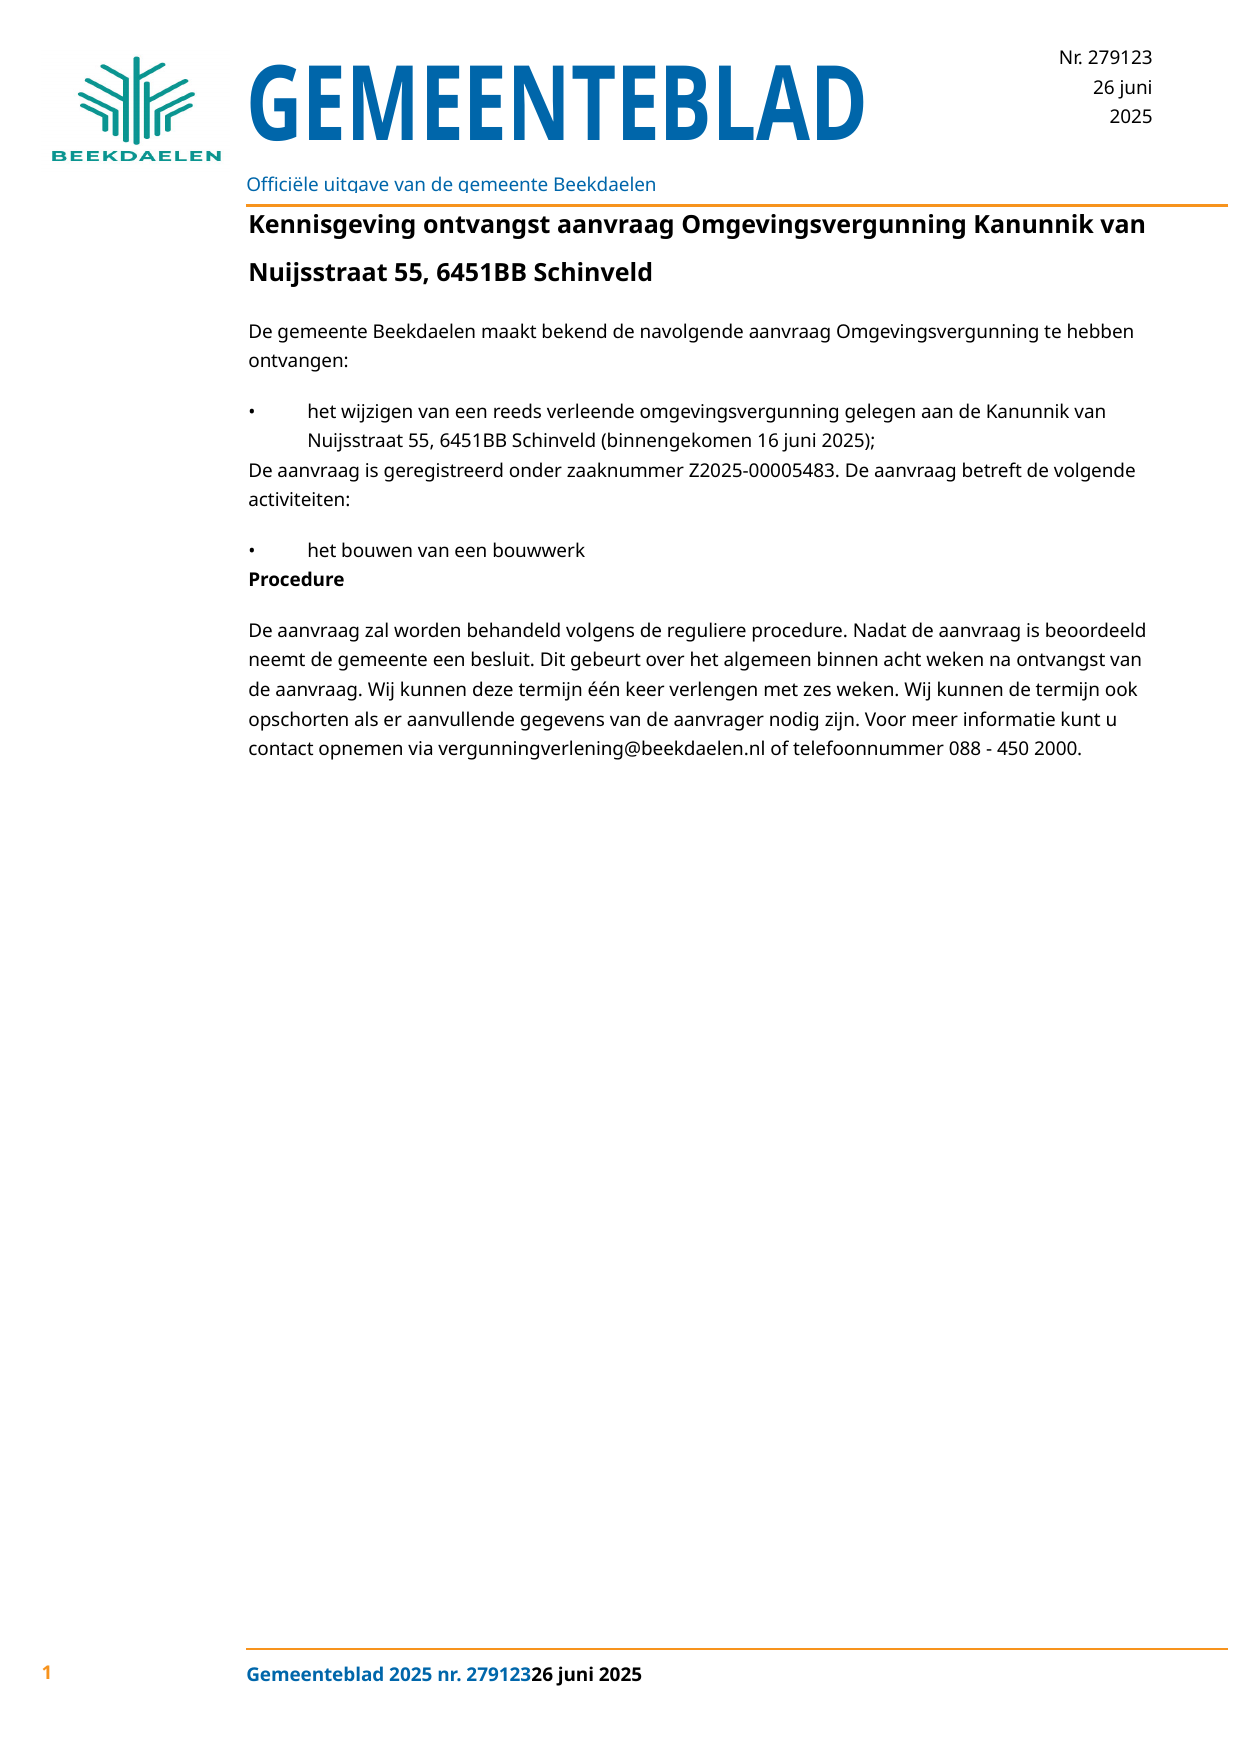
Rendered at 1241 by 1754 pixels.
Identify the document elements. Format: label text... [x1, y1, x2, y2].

text Procedure [248, 567, 1152, 592]
text De aanvraag is geregistreerd onder zaaknummer Z2025-00005483. De aanvraag betreft de volgende activiteiten: [248, 457, 1152, 512]
list het bouwen van een bouwwerk [248, 537, 1152, 563]
list het wijzigen van een reeds verleende omgevingsvergunning gelegen aan de Kanunnik van Nuijsstraat 55, 6451BB Schinveld (binnengekomen 16 juni 2025); [248, 398, 1152, 453]
picture [41, 47, 231, 172]
text Kennisgeving ontvangst aanvraag Omgevingsvergunning Kanunnik van Nuijsstraat 55, 6451BB Schinveld [248, 207, 1152, 288]
text De aanvraag zal worden behandeld volgens de reguliere procedure. Nadat de aanvraag is beoordeeld neemt de gemeente een besluit. Dit gebeurt over het algemeen binnen acht weken na ontvangst van de aanvraag. Wij kunnen deze termijn één keer verlengen met zes weken. Wij kunnen de termijn ook opschorten als er aanvullende gegevens van de aanvrager nodig zijn. Voor meer informatie kunt u contact opnemen via vergunningverlening@beekdaelen.nl of telefoonnummer 088 - 450 2000. [248, 617, 1152, 761]
text De gemeente Beekdaelen maakt bekend de navolgende aanvraag Omgevingsvergunning te hebben ontvangen: [248, 318, 1152, 373]
